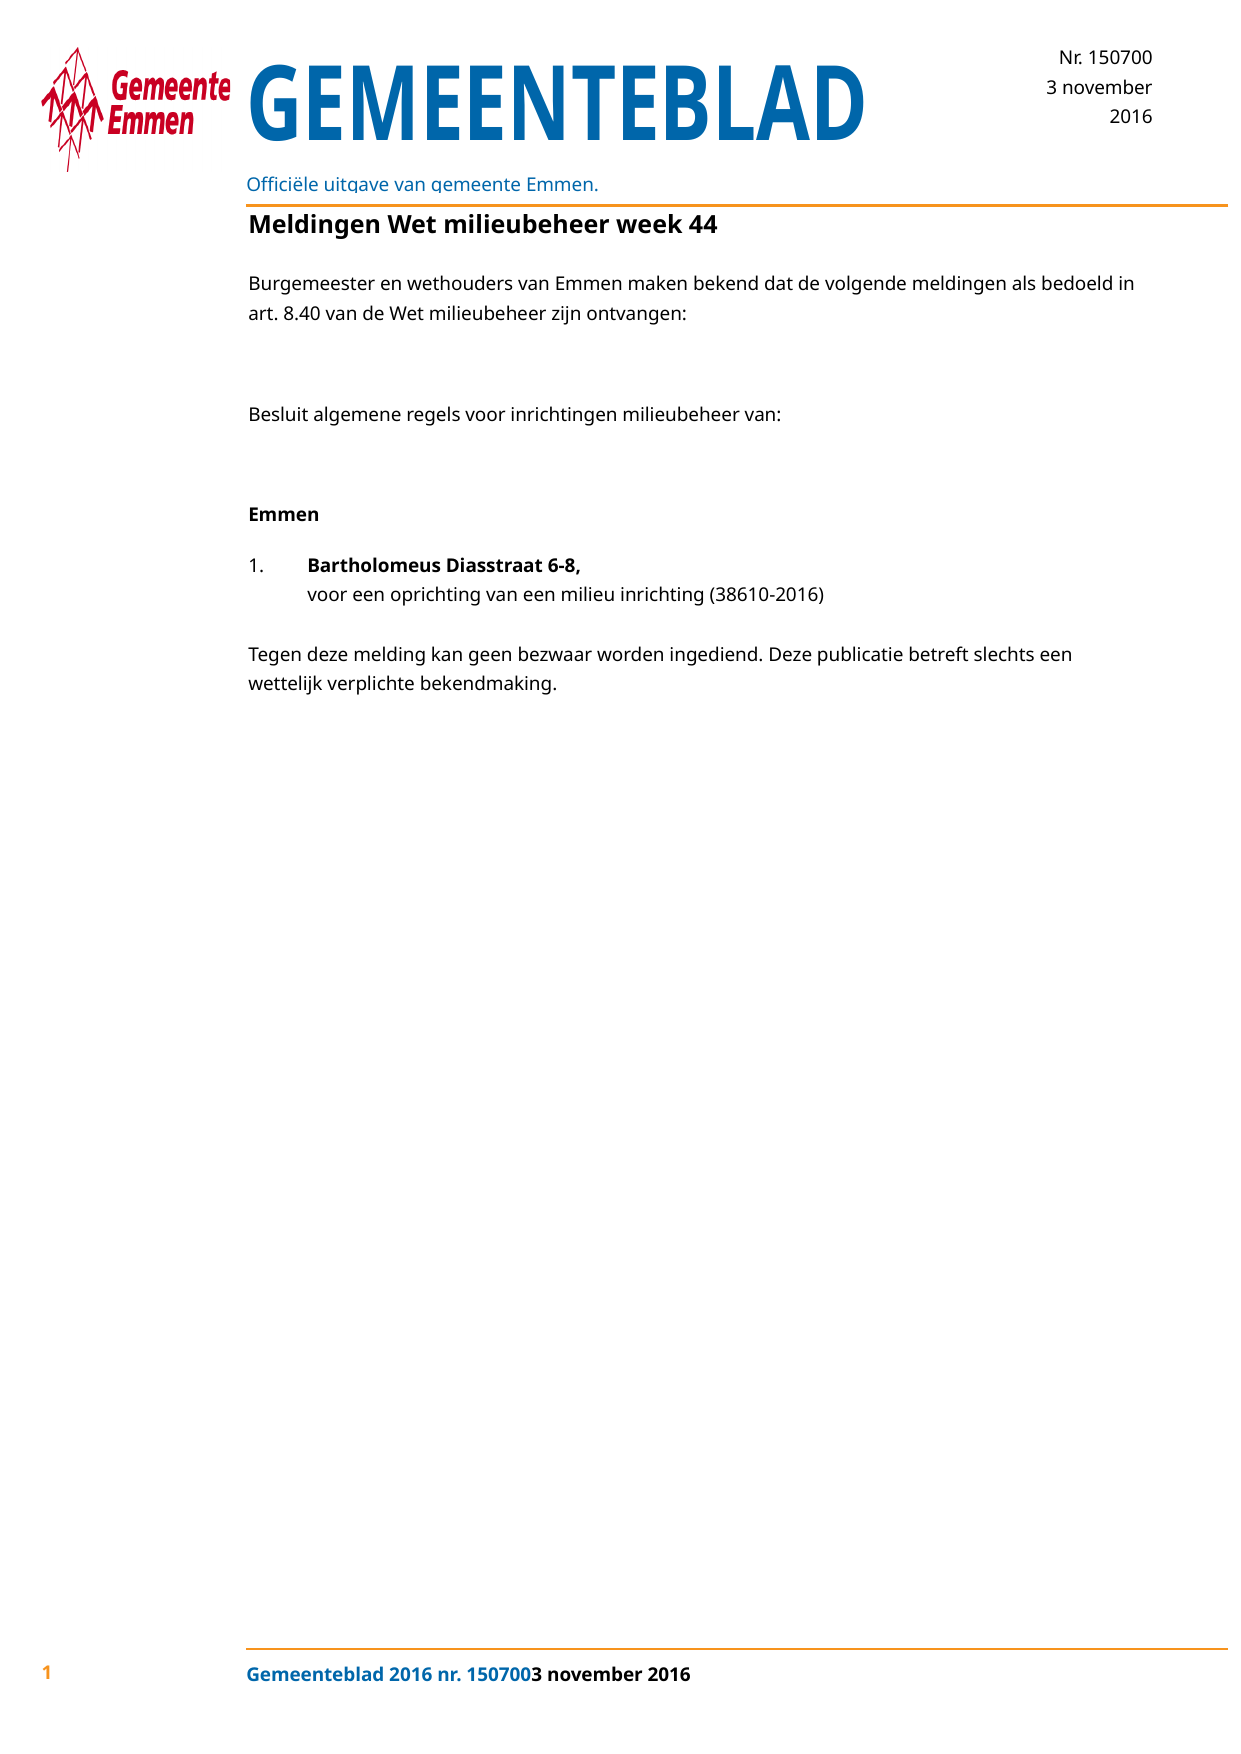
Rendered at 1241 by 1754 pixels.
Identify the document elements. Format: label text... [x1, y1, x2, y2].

list Bartholomeus Diasstraat 6-8, [248, 552, 1152, 578]
picture [41, 47, 231, 172]
text Burgemeester en wethouders van Emmen maken bekend dat de volgende meldingen als bedoeld in art. 8.40 van de Wet milieu­beheer zijn ontvan­gen: [248, 270, 1152, 326]
list voor een oprichting van een milieu inrichting (38610-2016) [248, 582, 1152, 607]
text Besluit algemene regels voor inrichtingen milieubeheer van: [248, 401, 1152, 426]
text Meldingen Wet milieubeheer week 44 [248, 207, 1152, 241]
text Tegen deze melding kan geen bezwaar worden ingediend. Deze publicatie betreft slechts een wettelijk verplichte bekendmaking. [248, 641, 1152, 696]
text Emmen [248, 502, 1152, 527]
